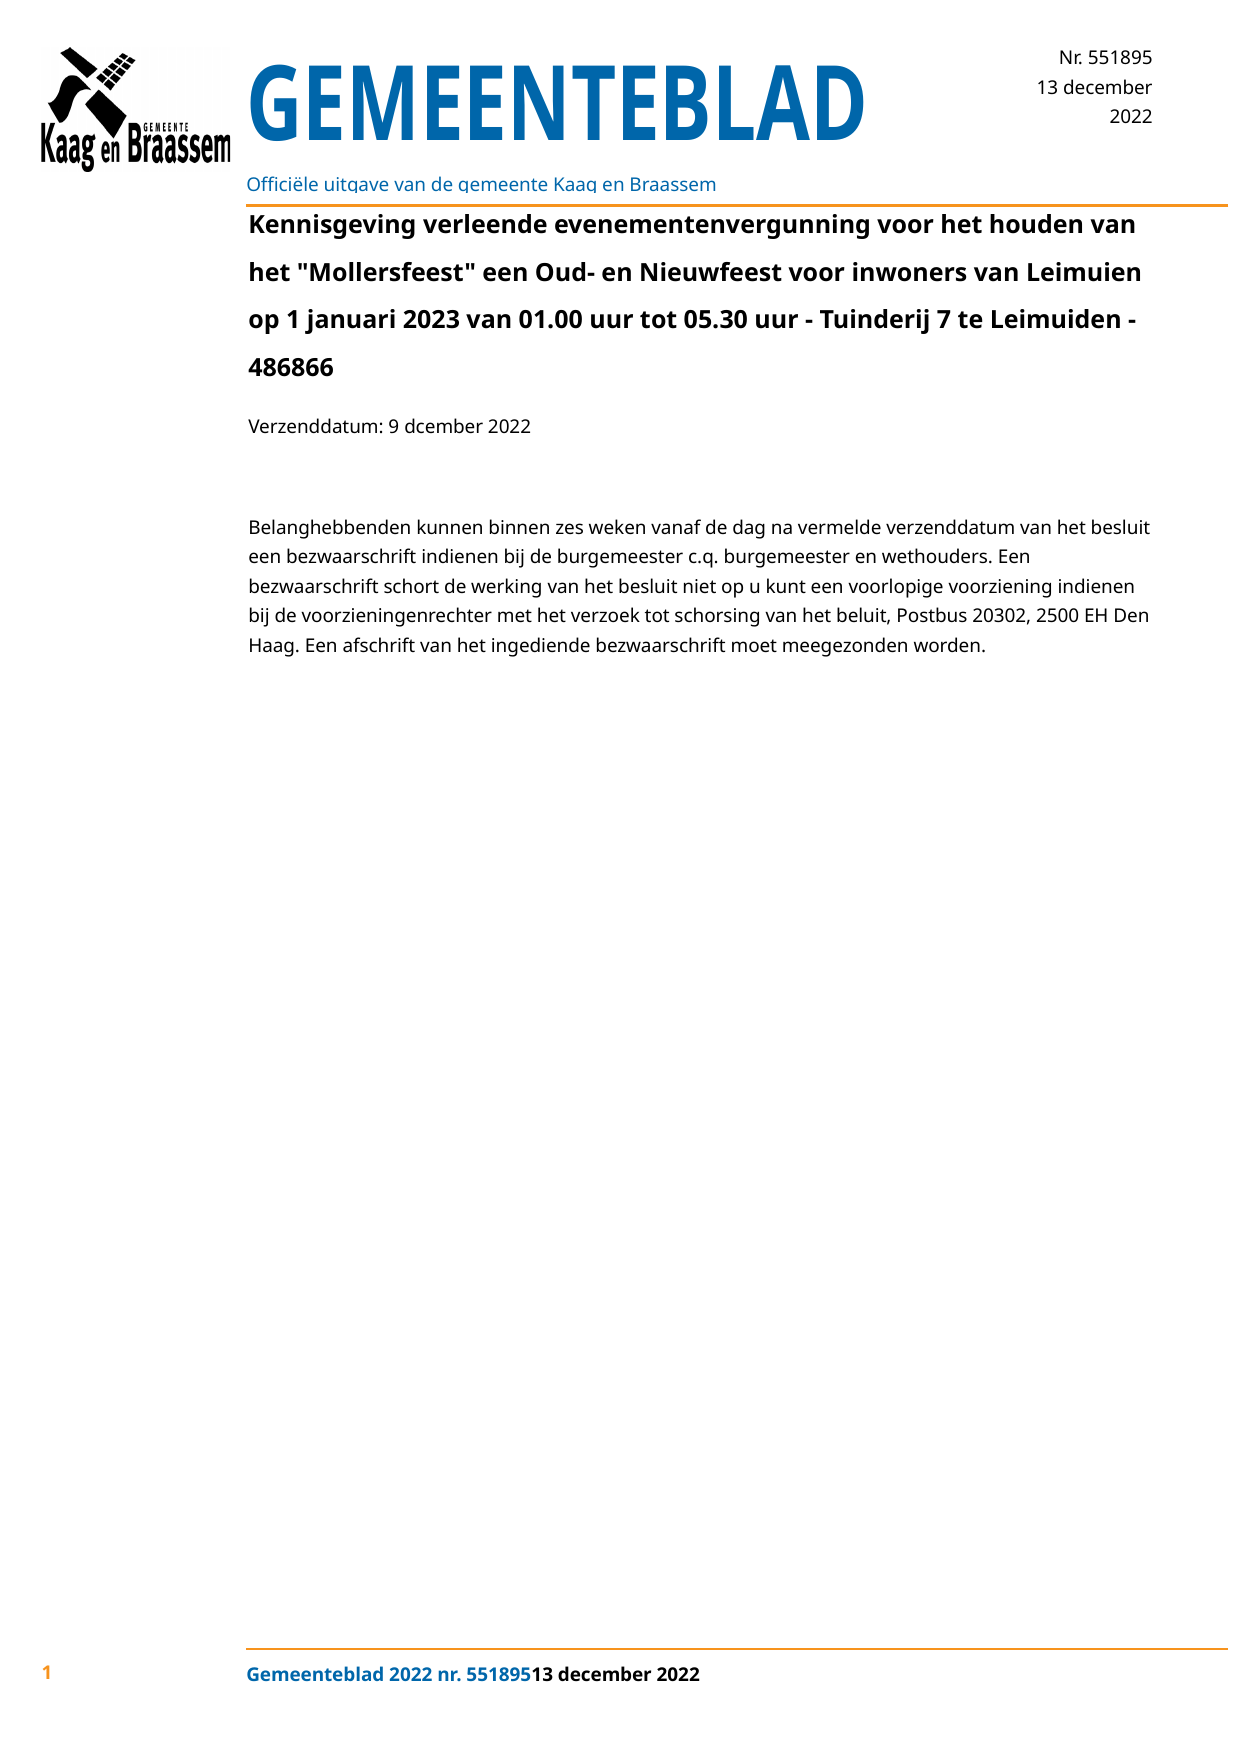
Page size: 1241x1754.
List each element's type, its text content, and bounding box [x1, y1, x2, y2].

text Kennisgeving verleende evenementenvergunning voor het houden van het "Mollersfeest" een Oud- en Nieuwfeest voor inwoners van Leimuien op 1 januari 2023 van 01.00 uur tot 05.30 uur - Tuinderij 7 te Leimuiden - 486866 [248, 207, 1152, 384]
text Verzenddatum: 9 dcember 2022 [248, 413, 1152, 439]
text Belanghebbenden kunnen binnen zes weken vanaf de dag na vermelde verzenddatum van het besluit een bezwaarschrift indienen bij de burgemeester c.q. burgemeester en wethouders. Een bezwaarschrift schort de werking van het besluit niet op u kunt een voorlopige voorziening indienen bij de voorzieningenrechter met het verzoek tot schorsing van het beluit, Postbus 20302, 2500 EH Den Haag. Een afschrift van het ingediende bezwaarschrift moet meegezonden worden. [248, 514, 1152, 658]
picture [41, 47, 231, 172]
